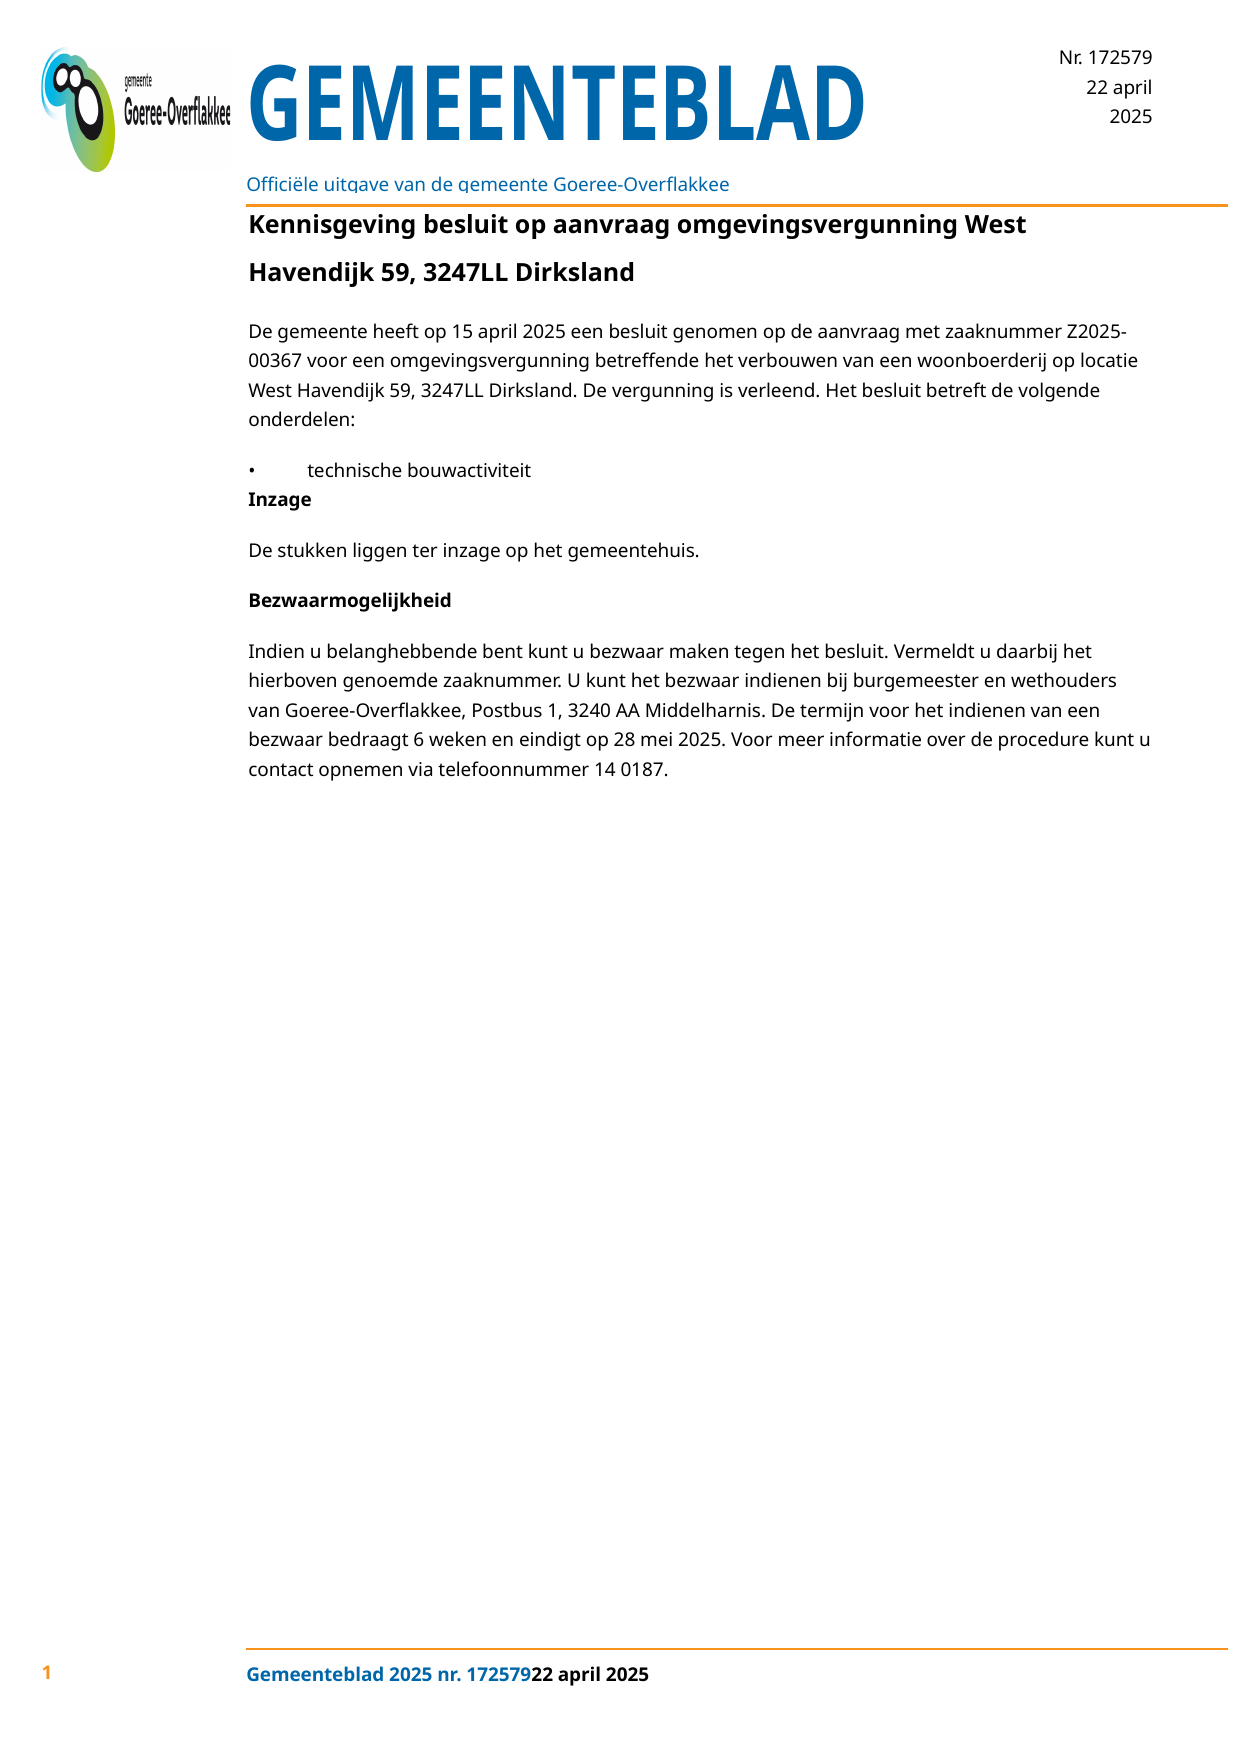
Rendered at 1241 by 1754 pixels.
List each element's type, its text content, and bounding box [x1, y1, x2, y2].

list technische bouwactiviteit [248, 457, 1152, 483]
text De stukken liggen ter inzage op het gemeentehuis. [248, 537, 1152, 563]
text Indien u belanghebbende bent kunt u bezwaar maken tegen het besluit. Vermeldt u daarbij het hierboven genoemde zaaknummer. U kunt het bezwaar indienen bij burgemeester en wethouders van Goeree-Overflakkee, Postbus 1, 3240 AA Middelharnis. De termijn voor het indienen van een bezwaar bedraagt 6 weken en eindigt op 28 mei 2025. Voor meer informatie over de procedure kunt u contact opnemen via telefoonnummer 14 0187. [248, 638, 1152, 782]
text Kennisgeving besluit op aanvraag omgevingsvergunning West Havendijk 59, 3247LL Dirksland [248, 207, 1152, 288]
text Bezwaarmogelijkheid [248, 587, 1152, 613]
text De gemeente heeft op 15 april 2025 een besluit genomen op de aanvraag met zaaknummer Z2025-00367 voor een omgevingsvergunning betreffende het verbouwen van een woonboerderij op locatie West Havendijk 59, 3247LL Dirksland. De vergunning is verleend. Het besluit betreft de volgende onderdelen: [248, 318, 1152, 432]
text Inzage [248, 487, 1152, 512]
picture [41, 47, 231, 172]
